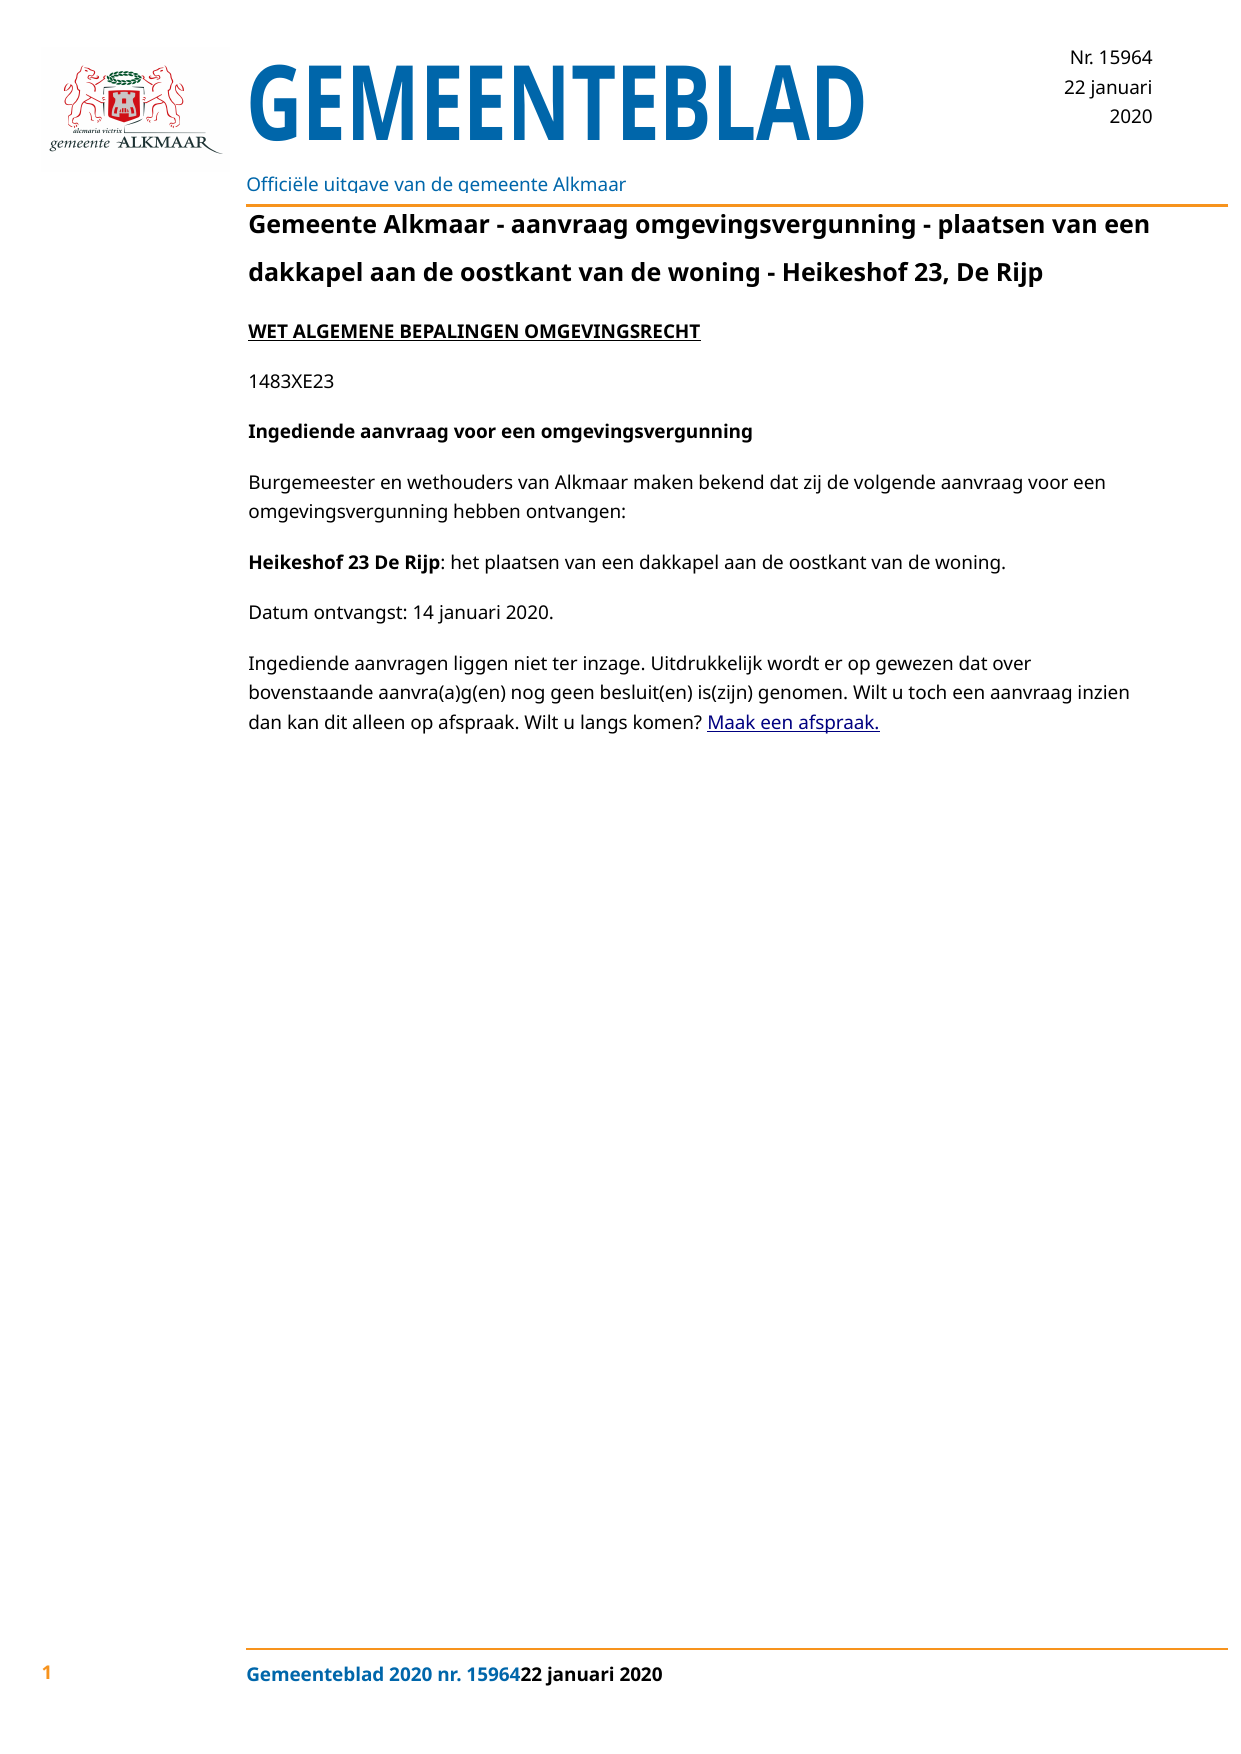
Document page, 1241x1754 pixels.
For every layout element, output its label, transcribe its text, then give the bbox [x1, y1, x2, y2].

text Gemeente Alkmaar - aanvraag omgevingsvergunning - plaatsen van een dakkapel aan de oostkant van de woning - Heikeshof 23, De Rijp [248, 207, 1152, 288]
picture [41, 47, 231, 172]
text Burgemeester en wethouders van Alkmaar maken bekend dat zij de volgende aanvraag voor een omgevingsvergunning hebben ontvangen: [248, 469, 1152, 524]
text 1483XE23 [248, 368, 1152, 394]
text Datum ontvangst: 14 januari 2020. [248, 599, 1152, 625]
text Heikeshof 23 De Rijp: het plaatsen van een dakkapel aan de oostkant van de woning. [248, 549, 1152, 575]
text Ingediende aanvragen liggen niet ter inzage. Uitdrukkelijk wordt er op gewezen dat over bovenstaande aanvra(a)g(en) nog geen besluit(en) is(zijn) genomen. Wilt u toch een aanvraag inzien dan kan dit alleen op afspraak. Wilt u langs komen? Maak een afspraak. [248, 650, 1152, 735]
text Ingediende aanvraag voor een omgevingsvergunning [248, 419, 1152, 444]
text WET ALGEMENE BEPALINGEN OMGEVINGSRECHT [248, 318, 1152, 344]
